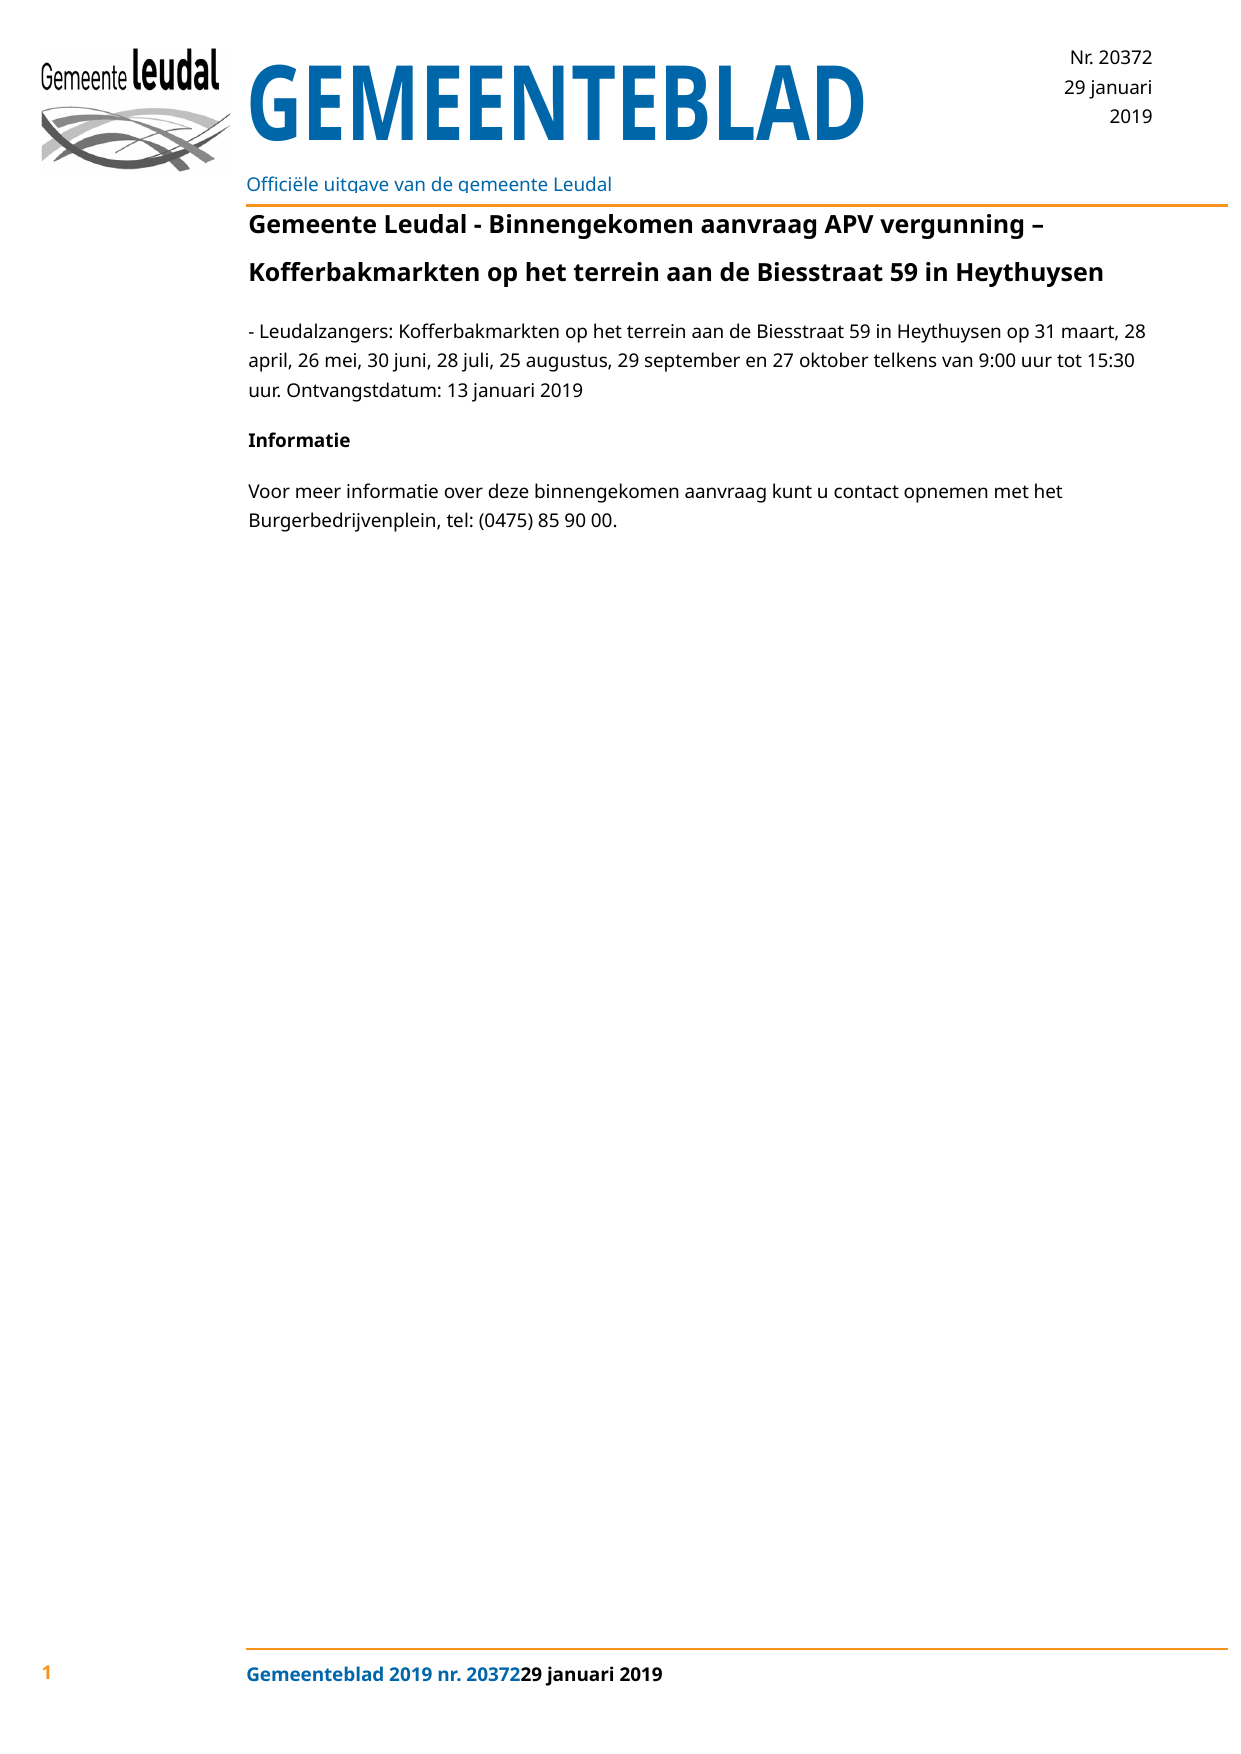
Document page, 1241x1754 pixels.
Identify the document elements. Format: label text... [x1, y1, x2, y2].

text - Leudalzangers: Kofferbakmarkten op het terrein aan de Biesstraat 59 in Heythuysen op 31 maart, 28 april, 26 mei, 30 juni, 28 juli, 25 augustus, 29 september en 27 oktober telkens van 9:00 uur tot 15:30 uur. Ontvangstdatum: 13 januari 2019 [248, 318, 1152, 403]
picture [41, 47, 231, 172]
text Informatie [248, 427, 1152, 453]
text Gemeente Leudal - Binnengekomen aanvraag APV vergunning – Kofferbakmarkten op het terrein aan de Biesstraat 59 in Heythuysen [248, 207, 1152, 288]
text Voor meer informatie over deze binnengekomen aanvraag kunt u contact opnemen met het Burgerbedrijvenplein, tel: (0475) 85 90 00. [248, 478, 1152, 533]
